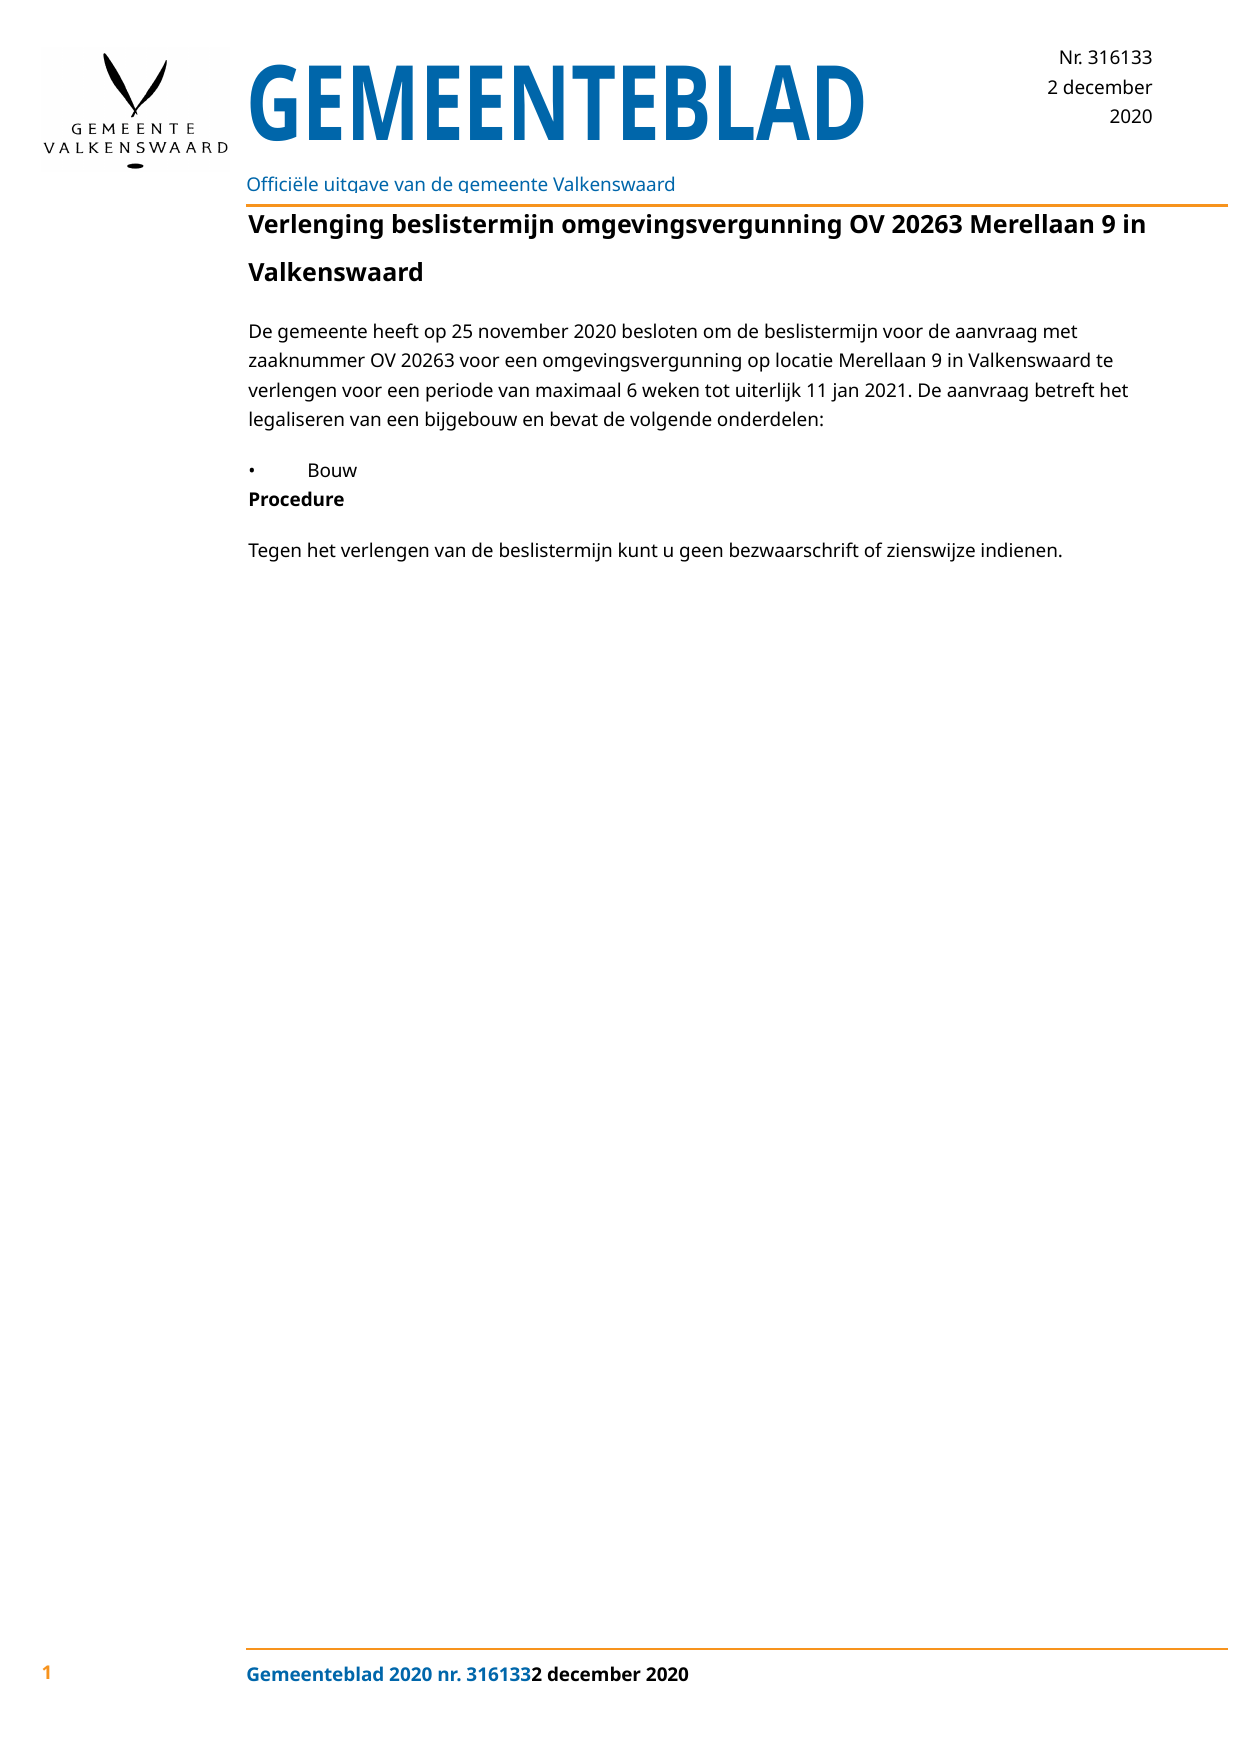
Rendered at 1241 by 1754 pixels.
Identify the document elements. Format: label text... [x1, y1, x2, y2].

text Procedure [248, 487, 1152, 512]
text De gemeente heeft op 25 november 2020 besloten om de beslistermijn voor de aanvraag met zaaknummer OV 20263 voor een omgevingsvergunning op locatie Merellaan 9 in Valkenswaard te verlengen voor een periode van maximaal 6 weken tot uiterlijk 11 jan 2021. De aanvraag betreft het legaliseren van een bijgebouw en bevat de volgende onderdelen: [248, 318, 1152, 432]
text Tegen het verlengen van de beslistermijn kunt u geen bezwaarschrift of zienswijze indienen. [248, 537, 1152, 563]
list Bouw [248, 457, 1152, 483]
picture [41, 47, 231, 172]
text Verlenging beslistermijn omgevingsvergunning OV 20263 Merellaan 9 in Valkenswaard [248, 207, 1152, 288]
